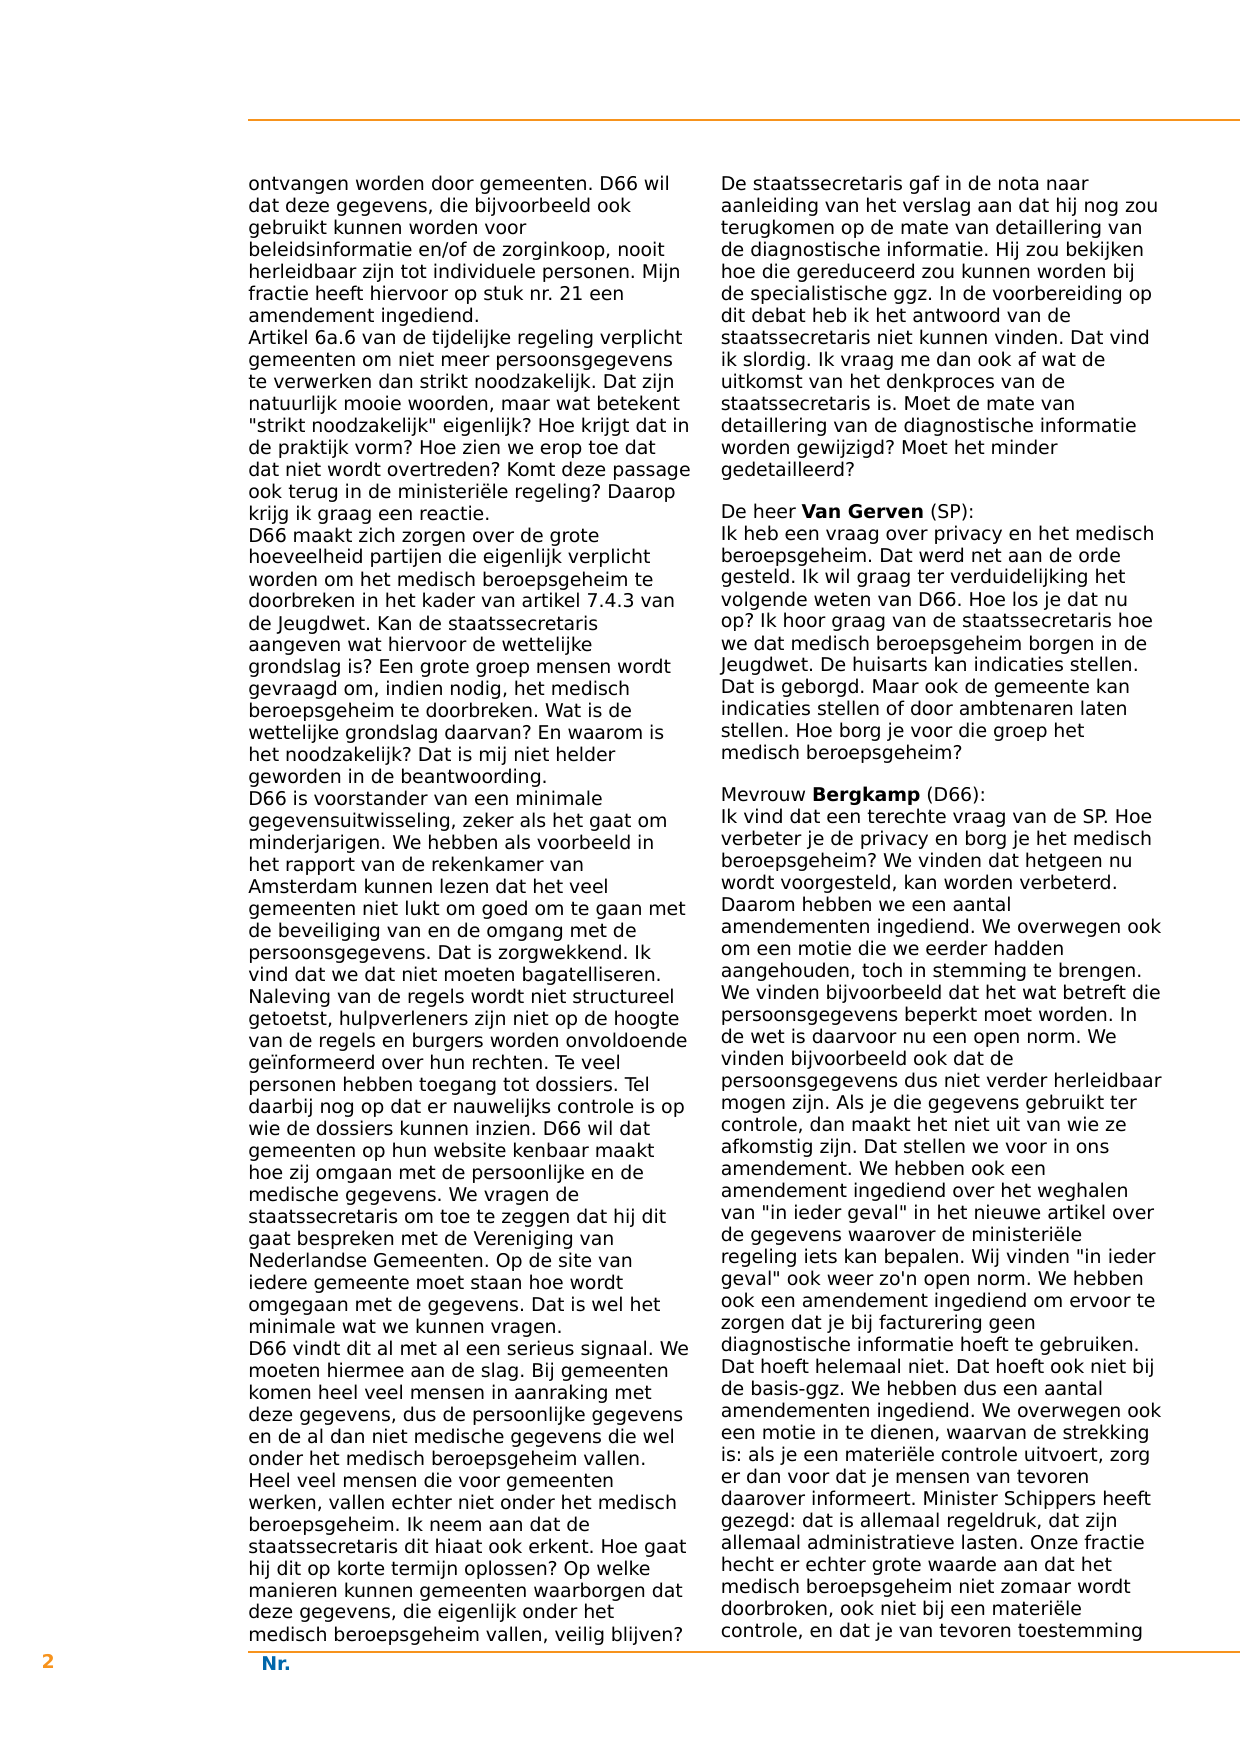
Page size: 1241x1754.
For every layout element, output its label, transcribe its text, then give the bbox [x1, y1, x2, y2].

text D66 vindt dit al met al een serieus signaal. We moeten hiermee aan de slag. Bij gemeenten komen heel veel mensen in aanraking met deze gegevens, dus de persoonlijke gegevens en de al dan niet medische gegevens die wel onder het medisch beroepsgeheim vallen. Heel veel mensen die voor gemeenten werken, vallen echter niet onder het medisch beroepsgeheim. Ik neem aan dat de staatssecretaris dit hiaat ook erkent. Hoe gaat hij dit op korte termijn oplossen? Op welke manieren kunnen gemeenten waarborgen dat deze gegevens, die eigenlijk onder het medisch beroepsgeheim vallen, veilig blijven? [248, 1338, 691, 1645]
text Ik vind dat een terechte vraag van de SP. Hoe verbeter je de privacy en borg je het medisch beroepsgeheim? We vinden dat hetgeen nu wordt voorgesteld, kan worden verbeterd. Daarom hebben we een aantal amendementen ingediend. We overwegen ook om een motie die we eerder hadden aangehouden, toch in stemming te brengen. We vinden bijvoorbeeld dat het wat betreft die persoonsgegevens beperkt moet worden. In de wet is daarvoor nu een open norm. We vinden bijvoorbeeld ook dat de persoonsgegevens dus niet verder herleidbaar mogen zijn. Als je die gegevens gebruikt ter controle, dan maakt het niet uit van wie ze afkomstig zijn. Dat stellen we voor in ons amendement. We hebben ook een amendement ingediend over het weghalen van "in ieder geval" in het nieuwe artikel over de gegevens waarover de ministeriële regeling iets kan bepalen. Wij vinden "in ieder geval" ook weer zo'n open norm. We hebben ook een amendement ingediend om ervoor te zorgen dat je bij facturering geen diagnostische informatie hoeft te gebruiken. Dat hoeft helemaal niet. Dat hoeft ook niet bij de basis-ggz. We hebben dus een aantal amendementen ingediend. We overwegen ook een motie in te dienen, waarvan de strekking is: als je een materiële controle uitvoert, zorg er dan voor dat je mensen van tevoren daarover informeert. Minister Schippers heeft gezegd: dat is allemaal regeldruk, dat zijn allemaal administratieve lasten. Onze fractie hecht er echter grote waarde aan dat het medisch beroepsgeheim niet zomaar wordt doorbroken, ook niet bij een materiële controle, en dat je van tevoren toestemming [721, 806, 1163, 1641]
text De staatssecretaris gaf in de nota naar aanleiding van het verslag aan dat hij nog zou terugkomen op de mate van detaillering van de diagnostische informatie. Hij zou bekijken hoe die gereduceerd zou kunnen worden bij de specialistische ggz. In de voorbereiding op dit debat heb ik het antwoord van de staatssecretaris niet kunnen vinden. Dat vind ik slordig. Ik vraag me dan ook af wat de uitkomst van het denkproces van de staatssecretaris is. Moet de mate van detaillering van de diagnostische informatie worden gewijzigd? Moet het minder gedetailleerd? [721, 173, 1163, 481]
text D66 maakt zich zorgen over de grote hoeveelheid partijen die eigenlijk verplicht worden om het medisch beroepsgeheim te doorbreken in het kader van artikel 7.4.3 van de Jeugdwet. Kan de staatssecretaris aangeven wat hiervoor de wettelijke grondslag is? Een grote groep mensen wordt gevraagd om, indien nodig, het medisch beroepsgeheim te doorbreken. Wat is de wettelijke grondslag daarvan? En waarom is het noodzakelijk? Dat is mij niet helder geworden in de beantwoording. [248, 524, 691, 788]
text Ik heb een vraag over privacy en het medisch beroepsgeheim. Dat werd net aan de orde gesteld. Ik wil graag ter verduidelijking het volgende weten van D66. Hoe los je dat nu op? Ik hoor graag van de staatssecretaris hoe we dat medisch beroepsgeheim borgen in de Jeugdwet. De huisarts kan indicaties stellen. Dat is geborgd. Maar ook de gemeente kan indicaties stellen of door ambtenaren laten stellen. Hoe borg je voor die groep het medisch beroepsgeheim? [721, 522, 1163, 764]
text De heer Van Gerven (SP): [721, 501, 1163, 522]
text D66 is voorstander van een minimale gegevensuitwisseling, zeker als het gaat om minderjarigen. We hebben als voorbeeld in het rapport van de rekenkamer van Amsterdam kunnen lezen dat het veel gemeenten niet lukt om goed om te gaan met de beveiliging van en de omgang met de persoonsgegevens. Dat is zorgwekkend. Ik vind dat we dat niet moeten bagatelliseren. Naleving van de regels wordt niet structureel getoetst, hulpverleners zijn niet op de hoogte van de regels en burgers worden onvoldoende geïnformeerd over hun rechten. Te veel personen hebben toegang tot dossiers. Tel daarbij nog op dat er nauwelijks controle is op wie de dossiers kunnen inzien. D66 wil dat gemeenten op hun website kenbaar maakt hoe zij omgaan met de persoonlijke en de medische gegevens. We vragen de staatssecretaris om toe te zeggen dat hij dit gaat bespreken met de Vereniging van Nederlandse Gemeenten. Op de site van iedere gemeente moet staan hoe wordt omgegaan met de gegevens. Dat is wel het minimale wat we kunnen vragen. [248, 788, 691, 1338]
text Artikel 6a.6 van de tijdelijke regeling verplicht gemeenten om niet meer persoonsgegevens te verwerken dan strikt noodzakelijk. Dat zijn natuurlijk mooie woorden, maar wat betekent "strikt noodzakelijk" eigenlijk? Hoe krijgt dat in de praktijk vorm? Hoe zien we erop toe dat dat niet wordt overtreden? Komt deze passage ook terug in de ministeriële regeling? Daarop krijg ik graag een reactie. [248, 327, 691, 524]
text Mevrouw Bergkamp (D66): [721, 784, 1163, 806]
text ontvangen worden door gemeenten. D66 wil dat deze gegevens, die bijvoorbeeld ook gebruikt kunnen worden voor beleidsinformatie en/of de zorginkoop, nooit herleidbaar zijn tot individuele personen. Mijn fractie heeft hiervoor op stuk nr. 21 een amendement ingediend. [248, 173, 691, 327]
